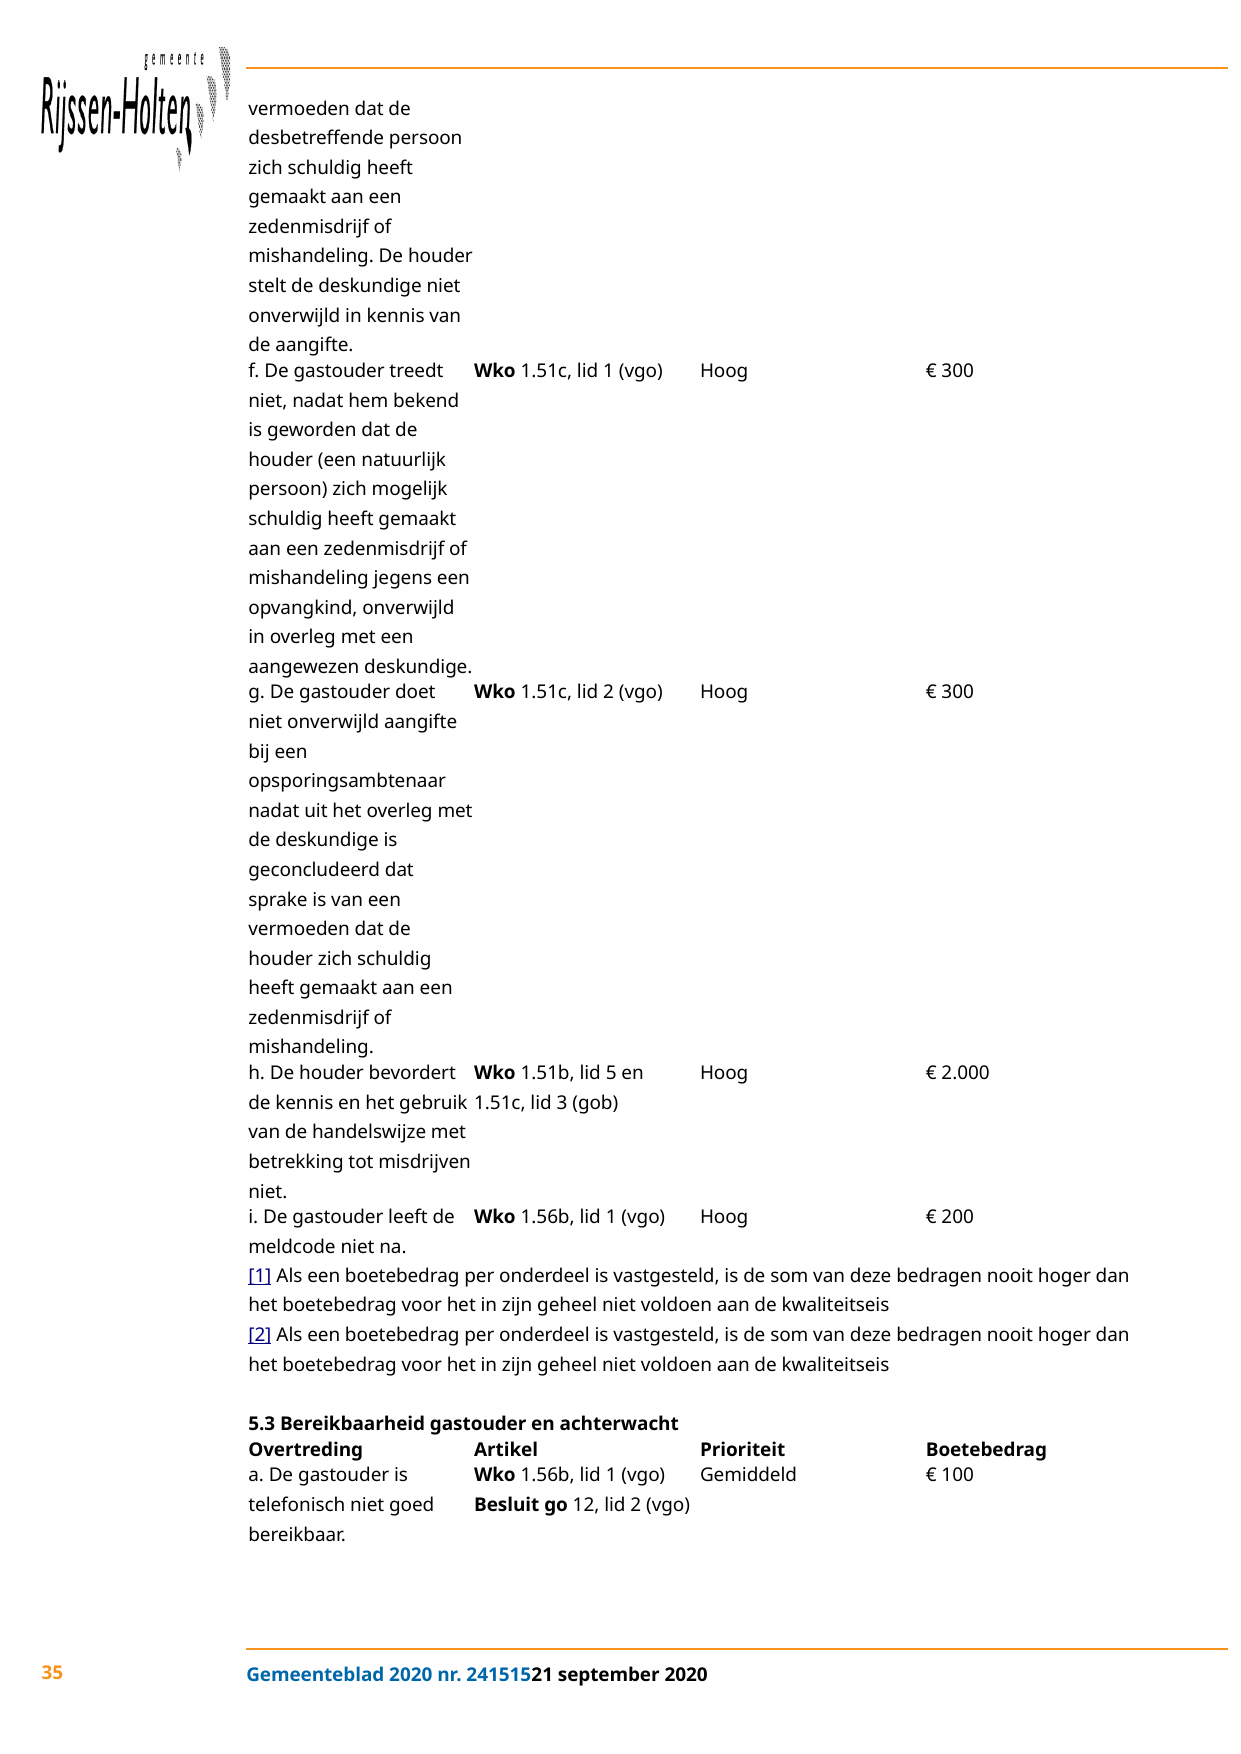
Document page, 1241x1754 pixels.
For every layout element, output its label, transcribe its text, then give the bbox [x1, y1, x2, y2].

table_header [926, 1410, 1152, 1436]
table_cell h. De houder bevordert de kennis en het gebruik van de handelswijze met betrekking tot misdrijven niet. [248, 1060, 474, 1203]
table_cell € 2.000 [926, 1060, 1152, 1203]
table_cell Wko 1.56b, lid 1 (vgo) [474, 1204, 700, 1259]
table_cell € 200 [926, 1204, 1152, 1259]
table_cell Wko 1.56b, lid 1 (vgo) Besluit go 12, lid 2 (vgo) [474, 1462, 700, 1546]
table_cell Boetebedrag [926, 1436, 1152, 1462]
table_header 5.3 Bereikbaarheid gastouder en achterwacht [248, 1410, 700, 1436]
table_cell a. De gastouder is telefonisch niet goed bereikbaar. [248, 1462, 474, 1546]
table_cell Hoog [700, 1204, 926, 1259]
table_cell € 100 [926, 1462, 1152, 1546]
text [1] Als een boetebedrag per onderdeel is vastgesteld, is de som van deze bedragen nooit hoger dan het boetebedrag voor het in zijn geheel niet voldoen aan de kwaliteitseis [248, 1262, 1152, 1317]
table_cell Wko 1.51c, lid 2 (vgo) [474, 679, 700, 1059]
table_cell Wko 1.51b, lid 5 en 1.51c, lid 3 (gob) [474, 1060, 700, 1203]
table_cell Hoog [700, 679, 926, 1059]
table_cell Prioriteit [700, 1436, 926, 1462]
table_cell [926, 95, 1152, 357]
table_cell Gemiddeld [700, 1462, 926, 1546]
table_cell Overtreding [248, 1436, 474, 1462]
picture [41, 47, 231, 172]
table_header [700, 1410, 926, 1436]
table_cell f. De gastouder treedt niet, nadat hem bekend is geworden dat de houder (een natuurlijk persoon) zich mogelijk schuldig heeft gemaakt aan een zedenmisdrijf of mishandeling jegens een opvangkind, onverwijld in overleg met een aangewezen deskundige. [248, 357, 474, 679]
table_cell i. De gastouder leeft de meldcode niet na. [248, 1204, 474, 1259]
table_cell [474, 95, 700, 357]
table_cell Hoog [700, 357, 926, 679]
table_cell [700, 95, 926, 357]
table_cell Artikel [474, 1436, 700, 1462]
text [2] Als een boetebedrag per onderdeel is vastgesteld, is de som van deze bedragen nooit hoger dan het boetebedrag voor het in zijn geheel niet voldoen aan de kwaliteitseis [248, 1321, 1152, 1377]
table_cell € 300 [926, 357, 1152, 679]
table_cell Hoog [700, 1060, 926, 1203]
table_cell € 300 [926, 679, 1152, 1059]
table_cell Wko 1.51c, lid 1 (vgo) [474, 357, 700, 679]
table_cell vermoeden dat de desbetreffende persoon zich schuldig heeft gemaakt aan een zedenmisdrijf of mishandeling. De houder stelt de deskundige niet onverwijld in kennis van de aangifte. [248, 95, 474, 357]
table_cell g. De gastouder doet niet onverwijld aangifte bij een opsporingsambtenaar nadat uit het overleg met de deskundige is geconcludeerd dat sprake is van een vermoeden dat de houder zich schuldig heeft gemaakt aan een zedenmisdrijf of mishandeling. [248, 679, 474, 1059]
